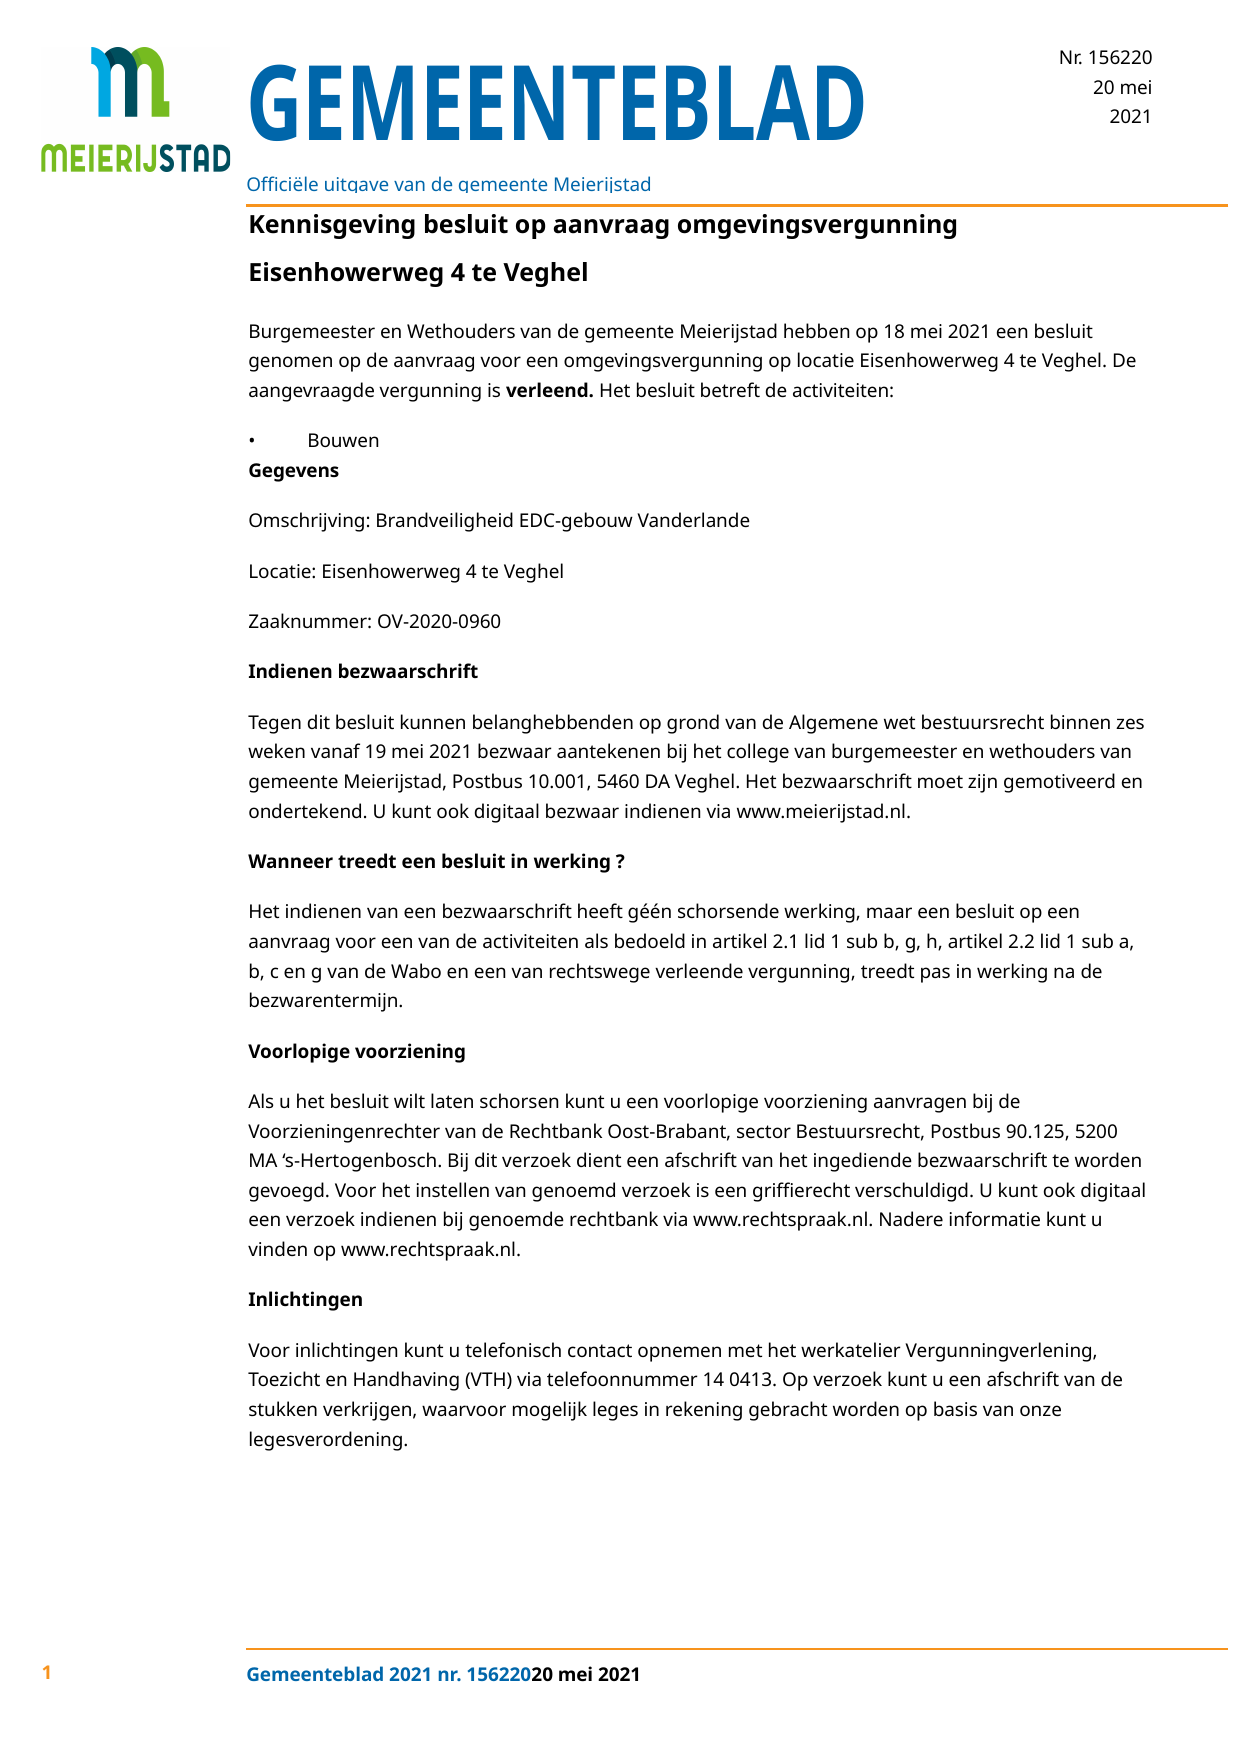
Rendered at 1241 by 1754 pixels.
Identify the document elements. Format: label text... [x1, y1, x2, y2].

text Wanneer treedt een besluit in werking ? [248, 848, 1152, 874]
text Omschrijving: Brandveiligheid EDC-gebouw Vanderlande [248, 507, 1152, 533]
text Tegen dit besluit kunnen belanghebbenden op grond van de Algemene wet bestuursrecht binnen zes weken vanaf 19 mei 2021 bezwaar aantekenen bij het college van burgemeester en wethouders van gemeente Meierijstad, Postbus 10.001, 5460 DA Veghel. Het bezwaarschrift moet zijn gemotiveerd en ondertekend. U kunt ook digitaal bezwaar indienen via www.meierijstad.nl. [248, 709, 1152, 824]
text Het indienen van een bezwaarschrift heeft géén schorsende werking, maar een besluit op een aanvraag voor een van de activiteiten als bedoeld in artikel 2.1 lid 1 sub b, g, h, artikel 2.2 lid 1 sub a, b, c en g van de Wabo en een van rechtswege verleende vergunning, treedt pas in werking na de bezwarentermijn. [248, 899, 1152, 1013]
text Indienen bezwaarschrift [248, 659, 1152, 684]
text Als u het besluit wilt laten schorsen kunt u een voorlopige voorziening aanvragen bij de Voorzieningenrechter van de Rechtbank Oost-Brabant, sector Bestuursrecht, Postbus 90.125, 5200 MA ‘s-Hertogenbosch. Bij dit verzoek dient een afschrift van het ingediende bezwaarschrift te worden gevoegd. Voor het instellen van genoemd verzoek is een griffierecht verschuldigd. U kunt ook digitaal een verzoek indienen bij genoemde rechtbank via www.rechtspraak.nl. Nadere informatie kunt u vinden op www.rechtspraak.nl. [248, 1088, 1152, 1262]
text Voorlopige voorziening [248, 1038, 1152, 1064]
text Voor inlichtingen kunt u telefonisch contact opnemen met het werkatelier Vergunningverlening, Toezicht en Handhaving (VTH) via telefoonnummer 14 0413. Op verzoek kunt u een afschrift van de stukken verkrijgen, waarvoor mogelijk leges in rekening gebracht worden op basis van onze legesverordening. [248, 1337, 1152, 1452]
text Gegevens [248, 457, 1152, 483]
text Inlichtingen [248, 1287, 1152, 1312]
text Locatie: Eisenhowerweg 4 te Veghel [248, 558, 1152, 584]
picture [41, 47, 231, 172]
text Kennisgeving besluit op aanvraag omgevingsvergunning Eisenhowerweg 4 te Veghel [248, 207, 1152, 288]
text Zaaknummer: OV-2020-0960 [248, 608, 1152, 634]
text Burgemeester en Wethouders van de gemeente Meierijstad hebben op 18 mei 2021 een besluit genomen op de aanvraag voor een omgevingsvergunning op locatie Eisenhowerweg 4 te Veghel. De aangevraagde vergunning is verleend. Het besluit betreft de activiteiten: [248, 318, 1152, 403]
list Bouwen [248, 427, 1152, 453]
